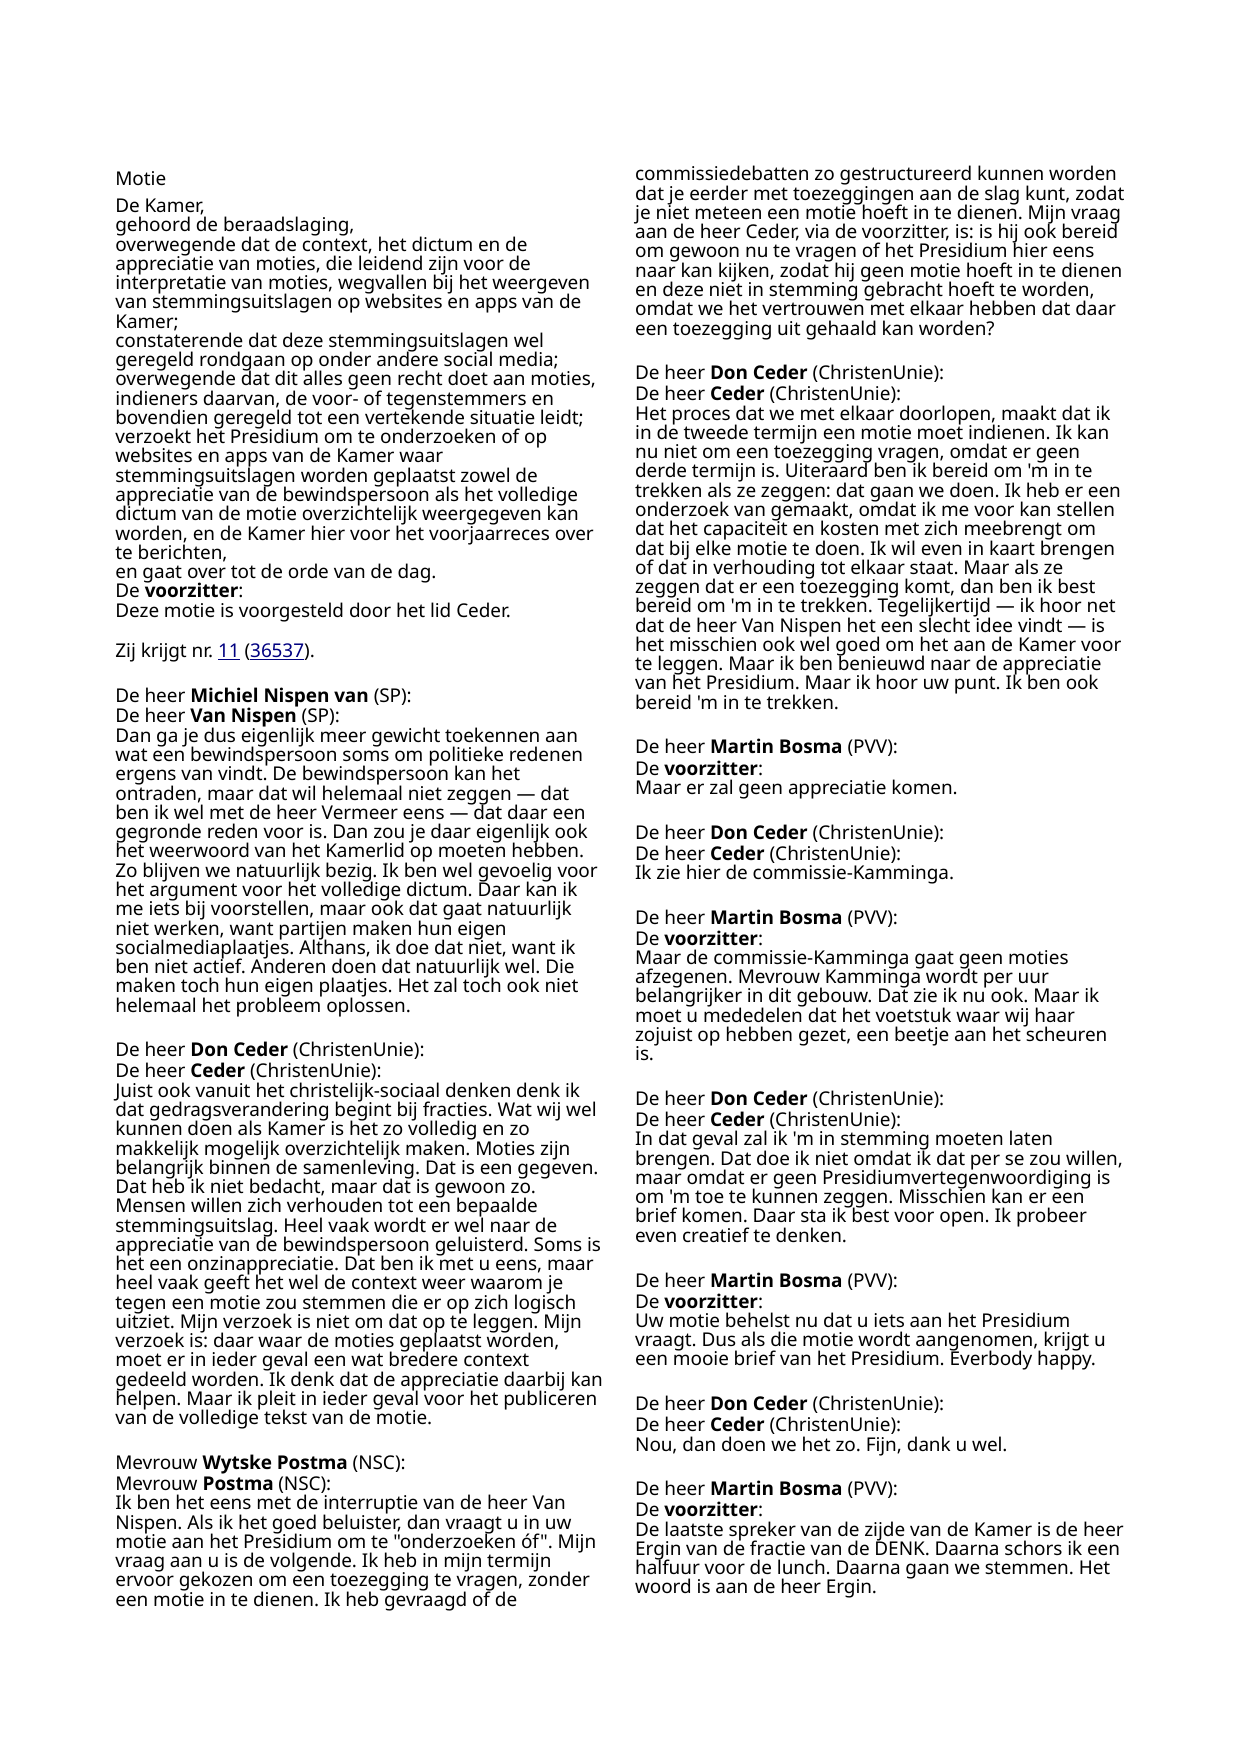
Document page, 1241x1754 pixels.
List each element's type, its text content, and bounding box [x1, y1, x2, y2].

text verzoekt het Presidium om te onderzoeken of op websites en apps van de Kamer waar stemmingsuitslagen worden geplaatst zowel de appreciatie van de bewindspersoon als het volledige dictum van de motie overzichtelijk weergegeven kan worden, en de Kamer hier voor het voorjaarreces over te berichten, [115, 428, 605, 563]
text De voorzitter: [635, 759, 1125, 779]
text Motie [115, 165, 605, 191]
text Deze motie is voorgesteld door het lid Ceder. [115, 602, 605, 621]
text De heer Ceder (ChristenUnie): [635, 1416, 1125, 1436]
text Dan ga je dus eigenlijk meer gewicht toekennen aan wat een bewindspersoon soms om politieke redenen ergens van vindt. De bewindspersoon kan het ontraden, maar dat wil helemaal niet zeggen — dat ben ik wel met de heer Vermeer eens — dat daar een gegronde reden voor is. Dan zou je daar eigenlijk ook het weerwoord van het Kamerlid op moeten hebben. Zo blijven we natuurlijk bezig. Ik ben wel gevoelig voor het argument voor het volledige dictum. Daar kan ik me iets bij voorstellen, maar ook dat gaat natuurlijk niet werken, want partijen maken hun eigen socialmediaplaatjes. Althans, ik doe dat niet, want ik ben niet actief. Anderen doen dat natuurlijk wel. Die maken toch hun eigen plaatjes. Het zal toch ook niet helemaal het probleem oplossen. [115, 727, 605, 1016]
text De heer Don Ceder (ChristenUnie): [635, 819, 1125, 844]
text en gaat over tot de orde van de dag. [115, 563, 605, 582]
text De heer Michiel Nispen van (SP): [115, 682, 605, 707]
text De laatste spreker van de zijde van de Kamer is de heer Ergin van de fractie van de DENK. Daarna schors ik een halfuur voor de lunch. Daarna gaan we stemmen. Het woord is aan de heer Ergin. [635, 1521, 1125, 1598]
text De voorzitter: [635, 1501, 1125, 1521]
text De heer Ceder (ChristenUnie): [635, 385, 1125, 404]
text gehoord de beraadslaging, [115, 216, 605, 236]
text De heer Ceder (ChristenUnie): [115, 1062, 605, 1082]
text Ik ben het eens met de interruptie van de heer Van Nispen. Als ik het goed beluister, dan vraagt u in uw motie aan het Presidium om te "onderzoeken óf". Mijn vraag aan u is de volgende. Ik heb in mijn termijn ervoor gekozen om een toezegging te vragen, zonder een motie in te dienen. Ik heb gevraagd of de [115, 1494, 605, 1610]
text In dat geval zal ik 'm in stemming moeten laten brengen. Dat doe ik niet omdat ik dat per se zou willen, maar omdat er geen Presidiumvertegenwoordiging is om 'm toe te kunnen zeggen. Misschien kan er een brief komen. Daar sta ik best voor open. Ik probeer even creatief te denken. [635, 1130, 1125, 1246]
text Mevrouw Postma (NSC): [115, 1475, 605, 1494]
text De voorzitter: [115, 582, 605, 602]
text commissiedebatten zo gestructureerd kunnen worden dat je eerder met toezeggingen aan de slag kunt, zodat je niet meteen een motie hoeft in te dienen. Mijn vraag aan de heer Ceder, via de voorzitter, is: is hij ook bereid om gewoon nu te vragen of het Presidium hier eens naar kan kijken, zodat hij geen motie hoeft in te dienen en deze niet in stemming gebracht hoeft te worden, omdat we het vertrouwen met elkaar hebben dat daar een toezegging uit gehaald kan worden? [635, 165, 1125, 339]
text overwegende dat de context, het dictum en de appreciatie van moties, die leidend zijn voor de interpretatie van moties, wegvallen bij het weergeven van stemmingsuitslagen op websites en apps van de Kamer; [115, 236, 605, 332]
text De heer Van Nispen (SP): [115, 707, 605, 727]
text Uw motie behelst nu dat u iets aan het Presidium vraagt. Dus als die motie wordt aangenomen, krijgt u een mooie brief van het Presidium. Everbody happy. [635, 1312, 1125, 1370]
text Mevrouw Wytske Postma (NSC): [115, 1449, 605, 1475]
text constaterende dat deze stemmingsuitslagen wel geregeld rondgaan op onder andere social media; [115, 332, 605, 370]
text De Kamer, [115, 197, 605, 216]
text De heer Don Ceder (ChristenUnie): [115, 1037, 605, 1062]
text Maar er zal geen appreciatie komen. [635, 779, 1125, 798]
text Nou, dan doen we het zo. Fijn, dank u wel. [635, 1436, 1125, 1455]
text Zij krijgt nr. 11 (36537). [115, 642, 605, 661]
text Maar de commissie-Kamminga gaat geen moties afzegenen. Mevrouw Kamminga wordt per uur belangrijker in dit gebouw. Dat zie ik nu ook. Maar ik moet u mededelen dat het voetstuk waar wij haar zojuist op hebben gezet, een beetje aan het scheuren is. [635, 949, 1125, 1064]
text De heer Ceder (ChristenUnie): [635, 844, 1125, 864]
text De heer Martin Bosma (PVV): [635, 1476, 1125, 1501]
text Juist ook vanuit het christelijk-sociaal denken denk ik dat gedragsverandering begint bij fracties. Wat wij wel kunnen doen als Kamer is het zo volledig en zo makkelijk mogelijk overzichtelijk maken. Moties zijn belangrijk binnen de samenleving. Dat is een gegeven. Dat heb ik niet bedacht, maar dat is gewoon zo. Mensen willen zich verhouden tot een bepaalde stemmingsuitslag. Heel vaak wordt er wel naar de appreciatie van de bewindspersoon geluisterd. Soms is het een onzinappreciatie. Dat ben ik met u eens, maar heel vaak geeft het wel de context weer waarom je tegen een motie zou stemmen die er op zich logisch uitziet. Mijn verzoek is niet om dat op te leggen. Mijn verzoek is: daar waar de moties geplaatst worden, moet er in ieder geval een wat bredere context gedeeld worden. Ik denk dat de appreciatie daarbij kan helpen. Maar ik pleit in ieder geval voor het publiceren van de volledige tekst van de motie. [115, 1082, 605, 1428]
text De heer Don Ceder (ChristenUnie): [635, 1391, 1125, 1416]
text De heer Martin Bosma (PVV): [635, 904, 1125, 930]
text Het proces dat we met elkaar doorlopen, maakt dat ik in de tweede termijn een motie moet indienen. Ik kan nu niet om een toezegging vragen, omdat er geen derde termijn is. Uiteraard ben ik bereid om 'm in te trekken als ze zeggen: dat gaan we doen. Ik heb er een onderzoek van gemaakt, omdat ik me voor kan stellen dat het capaciteit en kosten met zich meebrengt om dat bij elke motie te doen. Ik wil even in kaart brengen of dat in verhouding tot elkaar staat. Maar als ze zeggen dat er een toezegging komt, dan ben ik best bereid om 'm in te trekken. Tegelijkertijd — ik hoor net dat de heer Van Nispen het een slecht idee vindt — is het misschien ook wel goed om het aan de Kamer voor te leggen. Maar ik ben benieuwd naar de appreciatie van het Presidium. Maar ik hoor uw punt. Ik ben ook bereid 'm in te trekken. [635, 404, 1125, 713]
text Ik zie hier de commissie-Kamminga. [635, 864, 1125, 883]
text De heer Ceder (ChristenUnie): [635, 1111, 1125, 1130]
text overwegende dat dit alles geen recht doet aan moties, indieners daarvan, de voor- of tegenstemmers en bovendien geregeld tot een vertekende situatie leidt; [115, 370, 605, 428]
text De heer Martin Bosma (PVV): [635, 1267, 1125, 1293]
text De voorzitter: [635, 930, 1125, 949]
text De voorzitter: [635, 1293, 1125, 1312]
text De heer Martin Bosma (PVV): [635, 734, 1125, 759]
text De heer Don Ceder (ChristenUnie): [635, 1085, 1125, 1111]
text De heer Don Ceder (ChristenUnie): [635, 359, 1125, 385]
